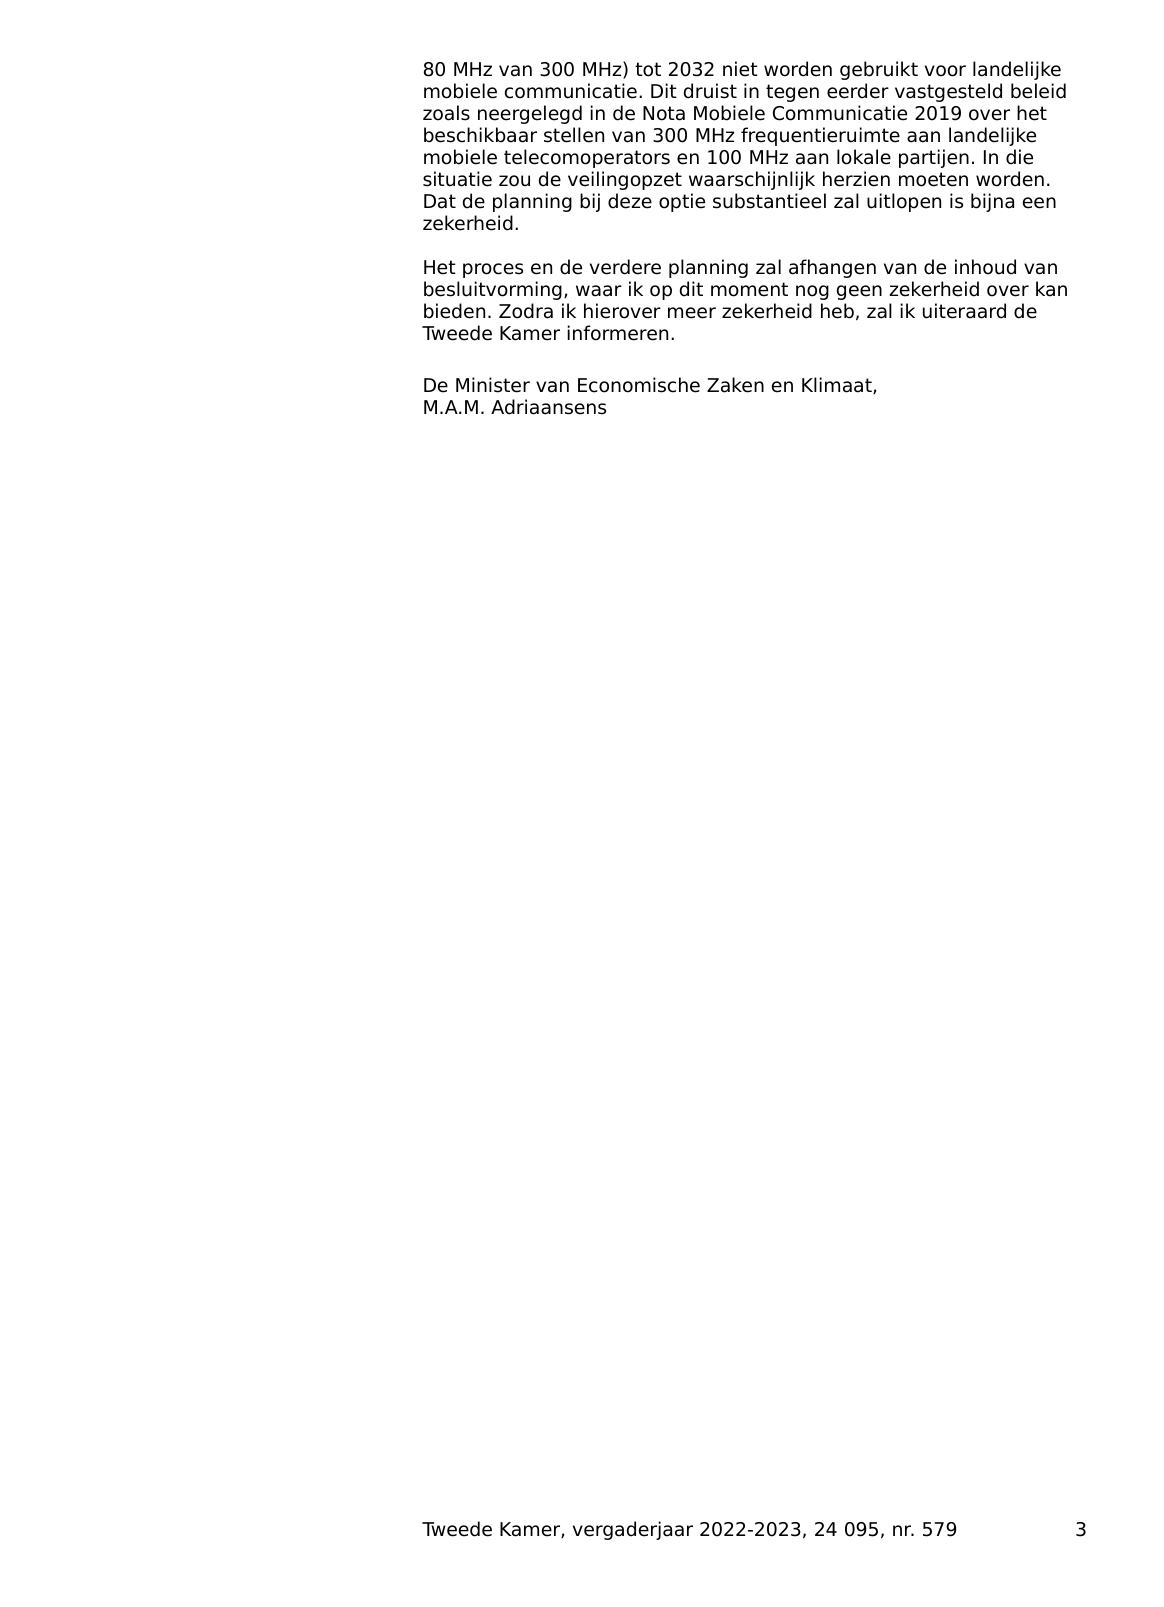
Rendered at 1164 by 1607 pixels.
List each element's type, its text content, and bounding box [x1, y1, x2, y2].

text De Minister van Economische Zaken en Klimaat, M.A.M. Adriaansens [422, 375, 1087, 419]
text 80 MHz van 300 MHz) tot 2032 niet worden gebruikt voor landelijke mobiele communicatie. Dit druist in tegen eerder vastgesteld beleid zoals neergelegd in de Nota Mobiele Communicatie 2019 over het beschikbaar stellen van 300 MHz frequentieruimte aan landelijke mobiele telecomoperators en 100 MHz aan lokale partijen. In die situatie zou de veilingopzet waarschijnlijk herzien moeten worden. Dat de planning bij deze optie substantieel zal uitlopen is bijna een zekerheid. [422, 59, 1087, 235]
text Het proces en de verdere planning zal afhangen van de inhoud van besluitvorming, waar ik op dit moment nog geen zekerheid over kan bieden. Zodra ik hierover meer zekerheid heb, zal ik uiteraard de Tweede Kamer informeren. [422, 257, 1087, 345]
